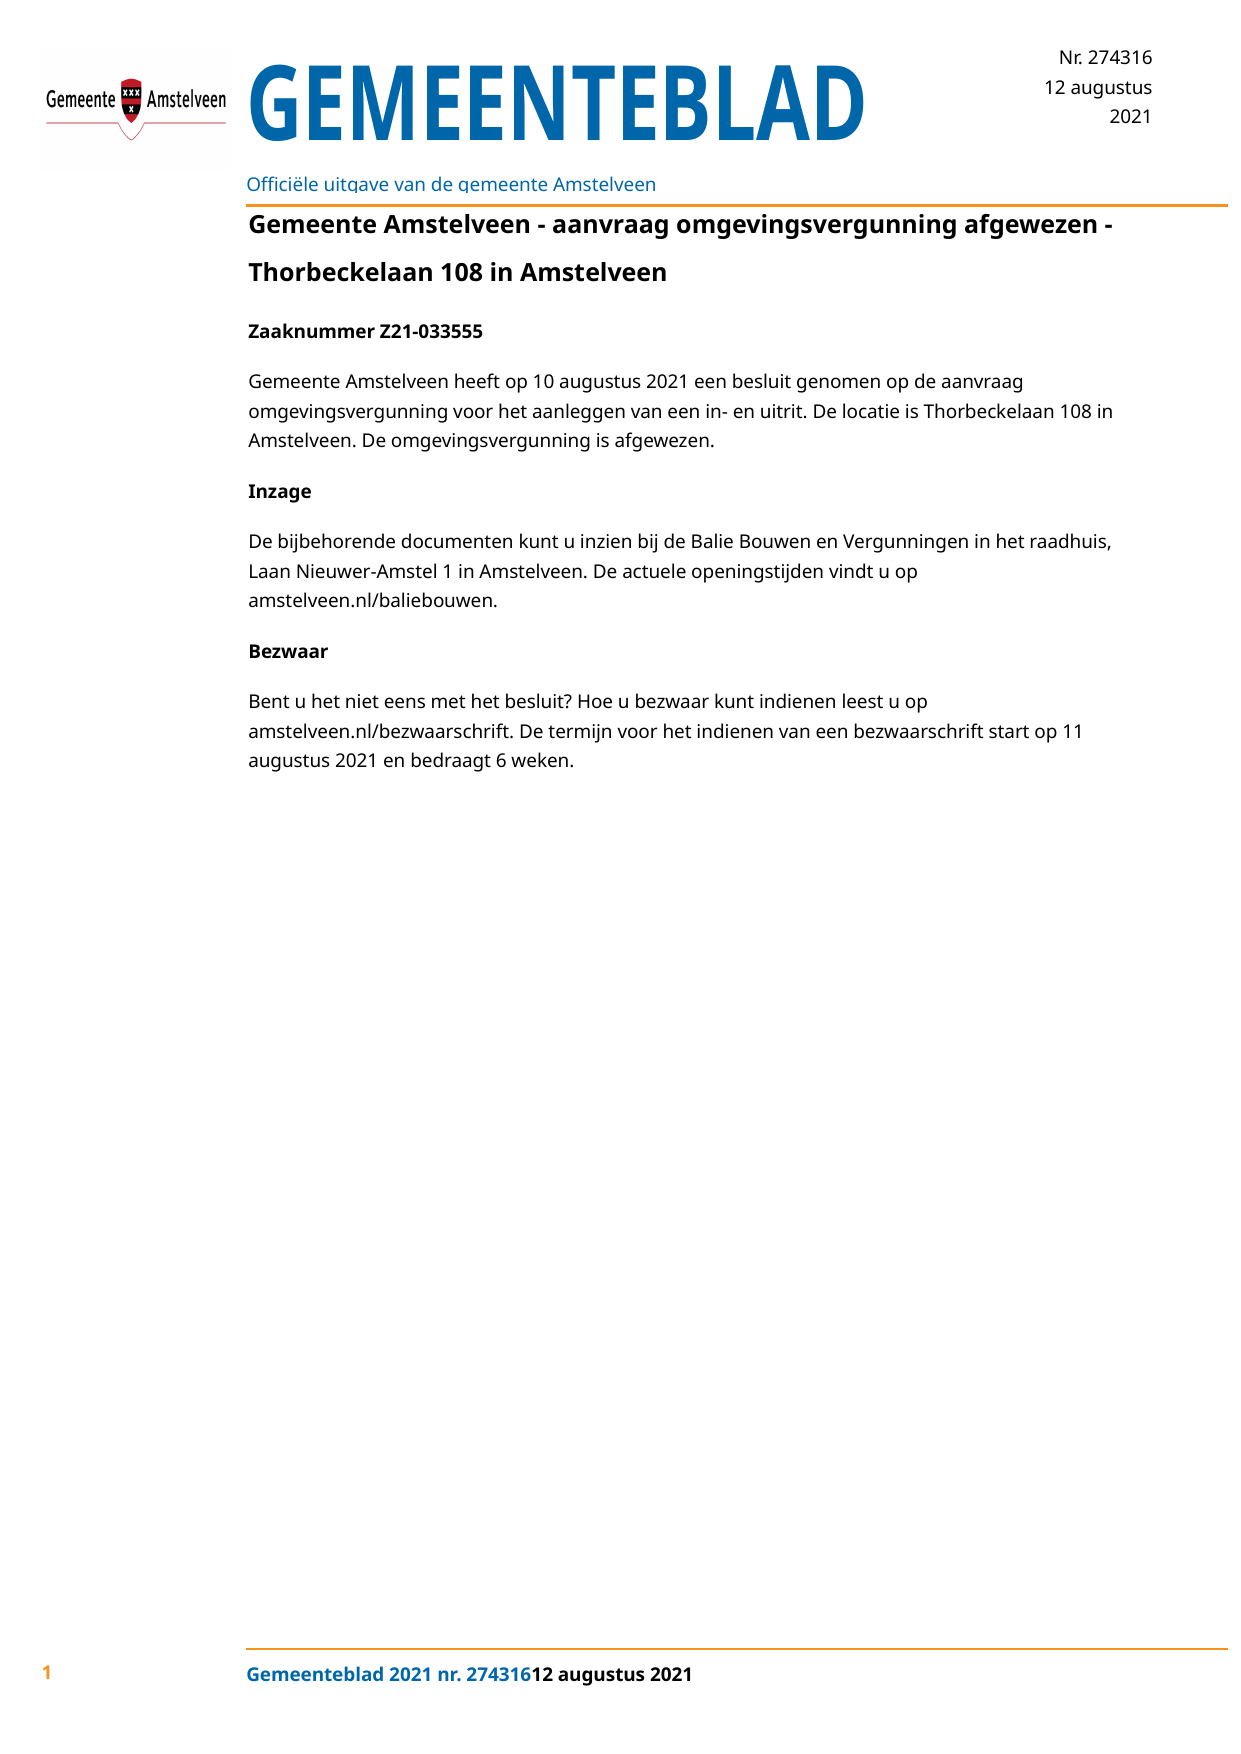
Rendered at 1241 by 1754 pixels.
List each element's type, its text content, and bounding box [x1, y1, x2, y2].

text Zaaknummer Z21-033555 [248, 318, 1152, 344]
text De bijbehorende documenten kunt u inzien bij de Balie Bouwen en Vergunningen in het raadhuis, Laan Nieuwer-Amstel 1 in Amstelveen. De actuele openingstijden vindt u op amstelveen.nl/baliebouwen. [248, 528, 1152, 613]
text Bezwaar [248, 638, 1152, 664]
text Gemeente Amstelveen heeft op 10 augustus 2021 een besluit genomen op de aanvraag omgevingsvergunning voor het aanleggen van een in- en uitrit. De locatie is Thorbeckelaan 108 in Amstelveen. De omgevingsvergunning is afgewezen. [248, 368, 1152, 453]
picture [41, 47, 231, 172]
text Inzage [248, 478, 1152, 504]
text Bent u het niet eens met het besluit? Hoe u bezwaar kunt indienen leest u op amstelveen.nl/bezwaarschrift. De termijn voor het indienen van een bezwaarschrift start op 11 augustus 2021 en bedraagt 6 weken. [248, 688, 1152, 773]
text Gemeente Amstelveen - aanvraag omgevingsvergunning afgewezen - Thorbeckelaan 108 in Amstelveen [248, 207, 1152, 288]
